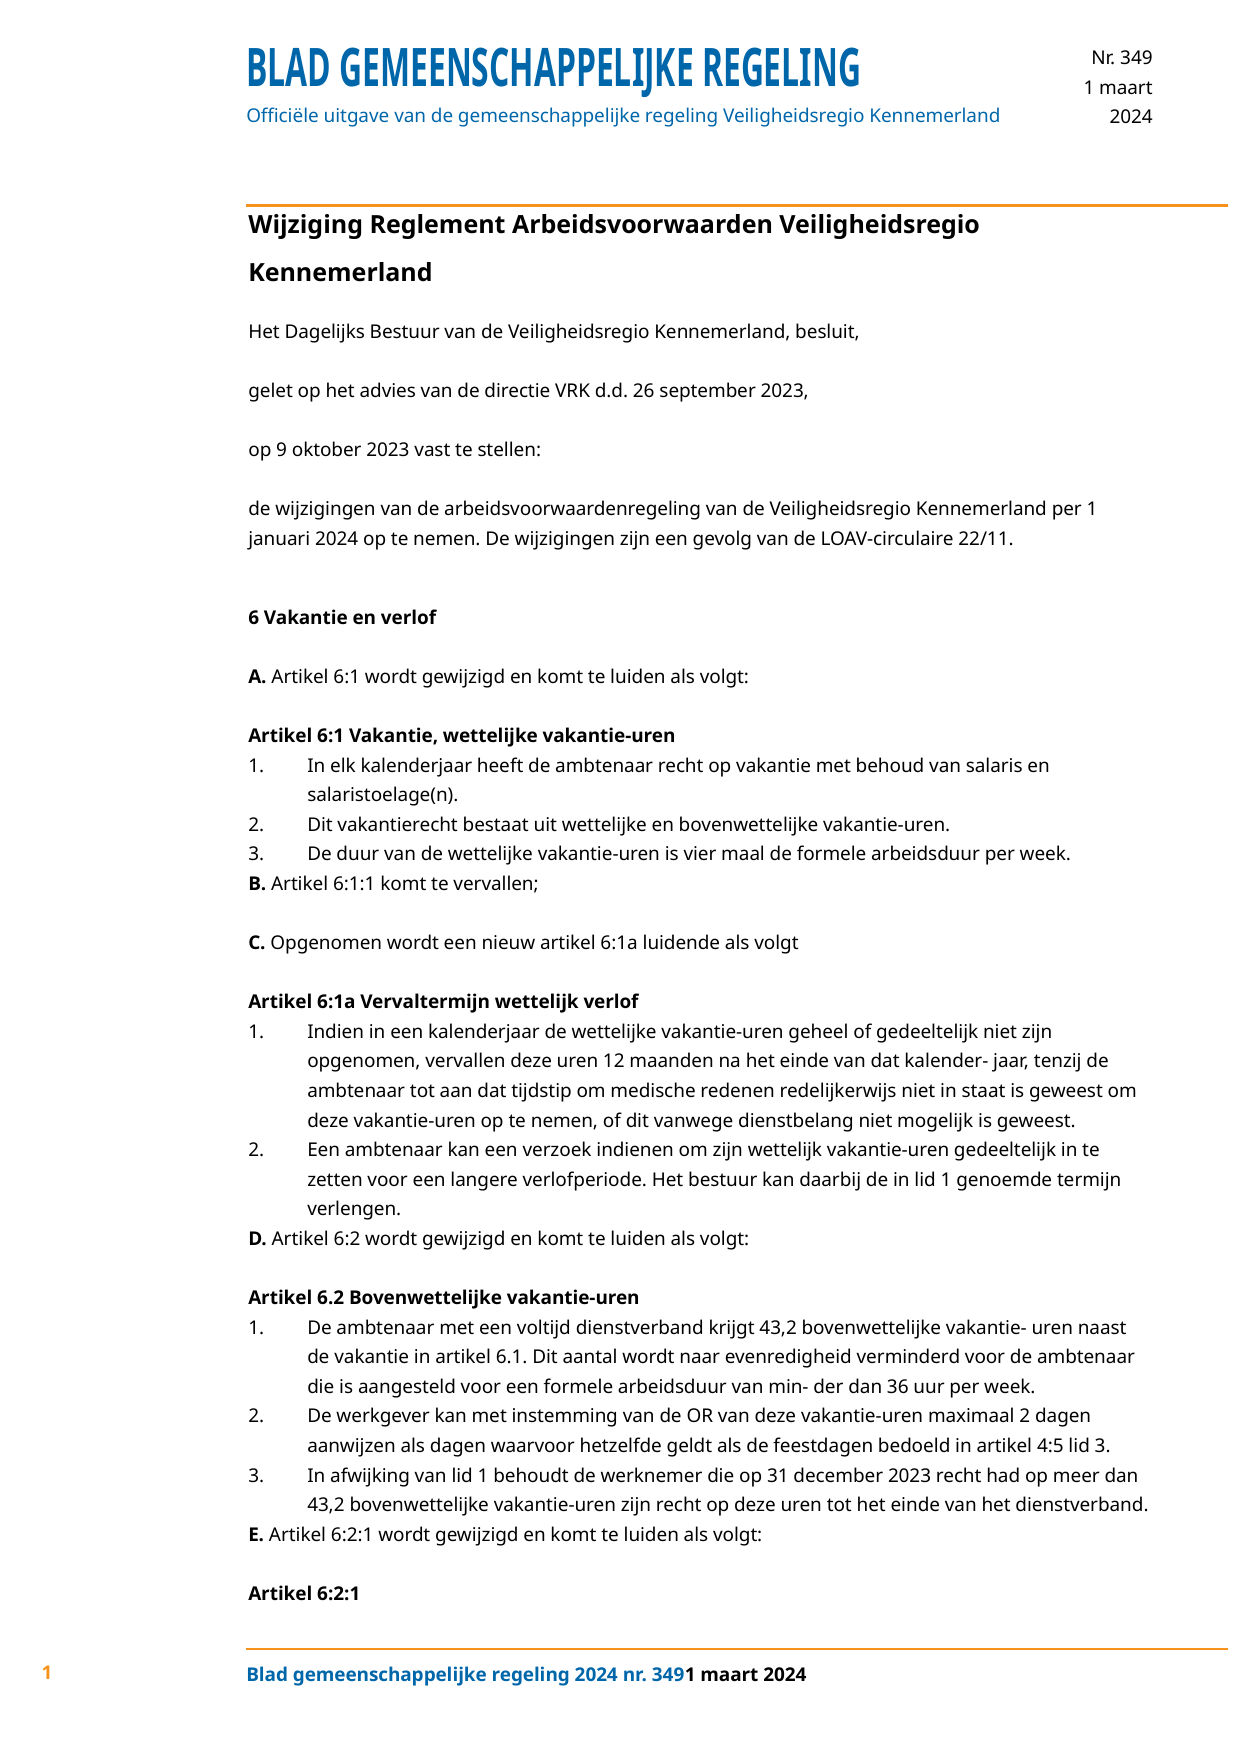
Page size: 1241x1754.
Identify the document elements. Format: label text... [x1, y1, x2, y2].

list Een ambtenaar kan een verzoek indienen om zijn wettelijk vakantie-uren gedeeltelijk in te zetten voor een langere verlofperiode. Het bestuur kan daarbij de in lid 1 genoemde termijn verlengen. [248, 1136, 1152, 1221]
list De ambtenaar met een voltijd dienstverband krijgt 43,2 bovenwettelijke vakantie- uren naast de vakantie in artikel 6.1. Dit aantal wordt naar evenredigheid verminderd voor de ambtenaar die is aangesteld voor een formele arbeidsduur van min- der dan 36 uur per week. [248, 1314, 1152, 1399]
text Artikel 6:2:1 [248, 1580, 1152, 1606]
text 6 Vakantie en verlof [248, 604, 1152, 629]
list De werkgever kan met instemming van de OR van deze vakantie-uren maximaal 2 dagen aanwijzen als dagen waarvoor hetzelfde geldt als de feestdagen bedoeld in artikel 4:5 lid 3. [248, 1403, 1152, 1458]
list Indien in een kalenderjaar de wettelijke vakantie-uren geheel of gedeeltelijk niet zijn opgenomen, vervallen deze uren 12 maanden na het einde van dat kalender- jaar, tenzij de ambtenaar tot aan dat tijdstip om medische redenen redelijkerwijs niet in staat is geweest om deze vakantie-uren op te nemen, of dit vanwege dienstbelang niet mogelijk is geweest. [248, 1018, 1152, 1132]
list De duur van de wettelijke vakantie-uren is vier maal de formele arbeidsduur per week. [248, 841, 1152, 866]
text C. Opgenomen wordt een nieuw artikel 6:1a luidende als volgt [248, 929, 1152, 955]
text D. Artikel 6:2 wordt gewijzigd en komt te luiden als volgt: [248, 1225, 1152, 1251]
text B. Artikel 6:1:1 komt te vervallen; [248, 870, 1152, 896]
text Artikel 6:1 Vakantie, wettelijke vakantie-uren [248, 722, 1152, 748]
picture [41, 47, 231, 172]
text A. Artikel 6:1 wordt gewijzigd en komt te luiden als volgt: [248, 663, 1152, 689]
list Dit vakantierecht bestaat uit wettelijke en bovenwettelijke vakantie-uren. [248, 811, 1152, 837]
text E. Artikel 6:2:1 wordt gewijzigd en komt te luiden als volgt: [248, 1521, 1152, 1547]
text Artikel 6.2 Bovenwettelijke vakantie-uren [248, 1284, 1152, 1310]
text Wijziging Reglement Arbeidsvoorwaarden Veiligheidsregio Kennemerland [248, 207, 1152, 288]
text op 9 oktober 2023 vast te stellen: [248, 436, 1152, 462]
text Artikel 6:1a Vervaltermijn wettelijk verlof [248, 988, 1152, 1014]
text de wijzigingen van de arbeidsvoorwaardenregeling van de Veiligheidsregio Kennemerland per 1 januari 2024 op te nemen. De wijzigingen zijn een gevolg van de LOAV-circulaire 22/11. [248, 495, 1152, 551]
list In elk kalenderjaar heeft de ambtenaar recht op vakantie met behoud van salaris en salaristoelage(n). [248, 752, 1152, 807]
text gelet op het advies van de directie VRK d.d. 26 september 2023, [248, 377, 1152, 403]
text Het Dagelijks Bestuur van de Veiligheidsregio Kennemerland, besluit, [248, 318, 1152, 344]
list In afwijking van lid 1 behoudt de werknemer die op 31 december 2023 recht had op meer dan 43,2 bovenwettelijke vakantie-uren zijn recht op deze uren tot het einde van het dienstverband. [248, 1462, 1152, 1517]
